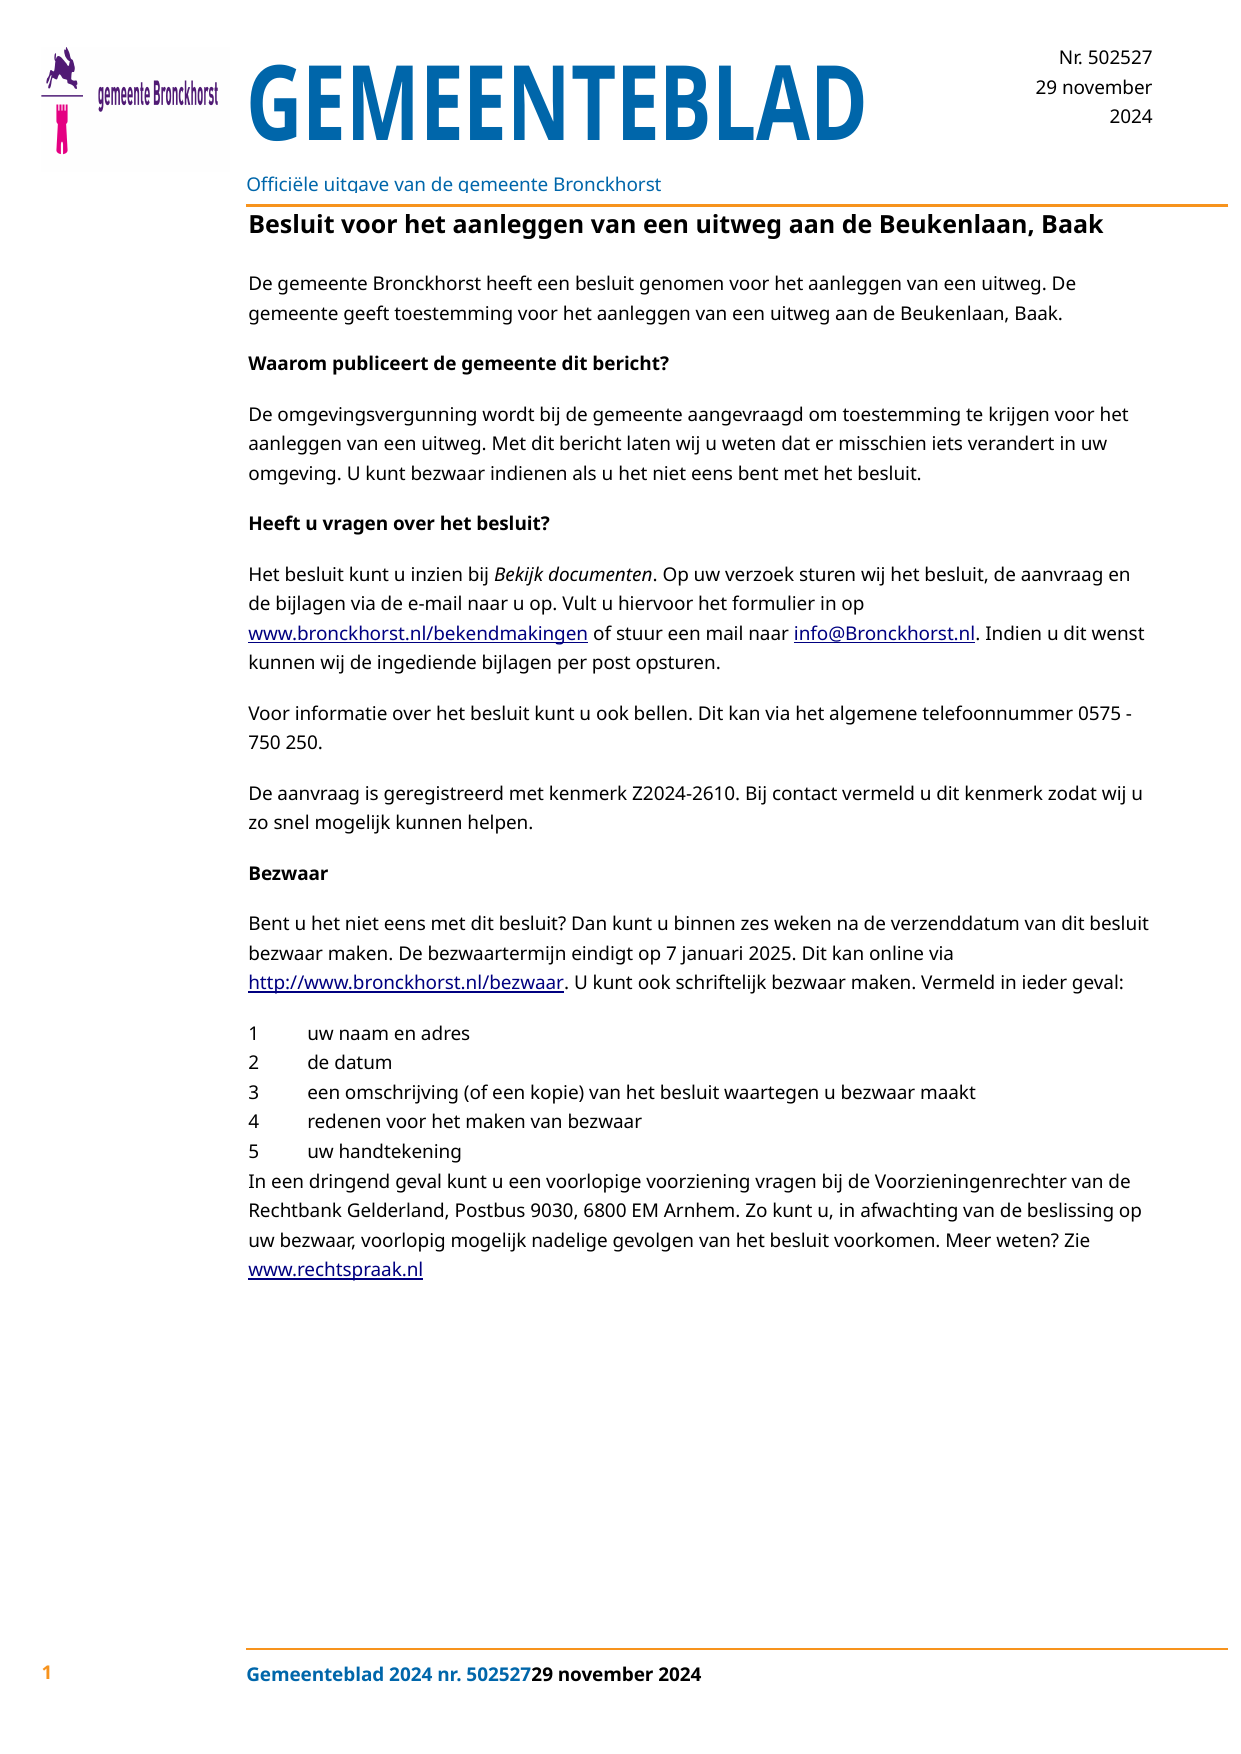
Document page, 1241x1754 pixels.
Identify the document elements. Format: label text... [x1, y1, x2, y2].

list uw handtekening [248, 1138, 1152, 1164]
text Bent u het niet eens met dit besluit? Dan kunt u binnen zes weken na de verzenddatum van dit besluit bezwaar maken. De bezwaartermijn eindigt op 7 januari 2025. Dit kan online via http://www.bronckhorst.nl/bezwaar. U kunt ook schriftelijk bezwaar maken. Vermeld in ieder geval: [248, 910, 1152, 995]
text Waarom publiceert de gemeente dit bericht? [248, 350, 1152, 376]
list redenen voor het maken van bezwaar [248, 1109, 1152, 1134]
text Voor informatie over het besluit kunt u ook bellen. Dit kan via het algemene telefoonnummer 0575 - 750 250. [248, 700, 1152, 755]
text Bezwaar [248, 860, 1152, 886]
list een omschrijving (of een kopie) van het besluit waartegen u bezwaar maakt [248, 1079, 1152, 1105]
list uw naam en adres [248, 1020, 1152, 1046]
text De omgevingsvergunning wordt bij de gemeente aangevraagd om toestemming te krijgen voor het aanleggen van een uitweg. Met dit bericht laten wij u weten dat er misschien iets verandert in uw omgeving. U kunt bezwaar indienen als u het niet eens bent met het besluit. [248, 401, 1152, 486]
text De aanvraag is geregistreerd met kenmerk Z2024-2610. Bij contact vermeld u dit kenmerk zodat wij u zo snel mogelijk kunnen helpen. [248, 780, 1152, 835]
picture [41, 47, 231, 172]
text Heeft u vragen over het besluit? [248, 510, 1152, 536]
text De gemeente Bronckhorst heeft een besluit genomen voor het aanleggen van een uitweg. De gemeente geeft toestemming voor het aanleggen van een uitweg aan de Beukenlaan, Baak. [248, 270, 1152, 326]
text Besluit voor het aanleggen van een uitweg aan de Beukenlaan, Baak [248, 207, 1152, 241]
list de datum [248, 1049, 1152, 1075]
text In een dringend geval kunt u een voorlopige voorziening vragen bij de Voorzieningenrechter van de Rechtbank Gelderland, Postbus 9030, 6800 EM Arnhem. Zo kunt u, in afwachting van de beslissing op uw bezwaar, voorlopig mogelijk nadelige gevolgen van het besluit voorkomen. Meer weten? Zie www.rechtspraak.nl [248, 1168, 1152, 1282]
text Het besluit kunt u inzien bij Bekijk documenten. Op uw verzoek sturen wij het besluit, de aanvraag en de bijlagen via de e-mail naar u op. Vult u hiervoor het formulier in op www.bronckhorst.nl/bekendmakingen of stuur een mail naar info@Bronckhorst.nl. Indien u dit wenst kunnen wij de ingediende bijlagen per post opsturen. [248, 561, 1152, 675]
